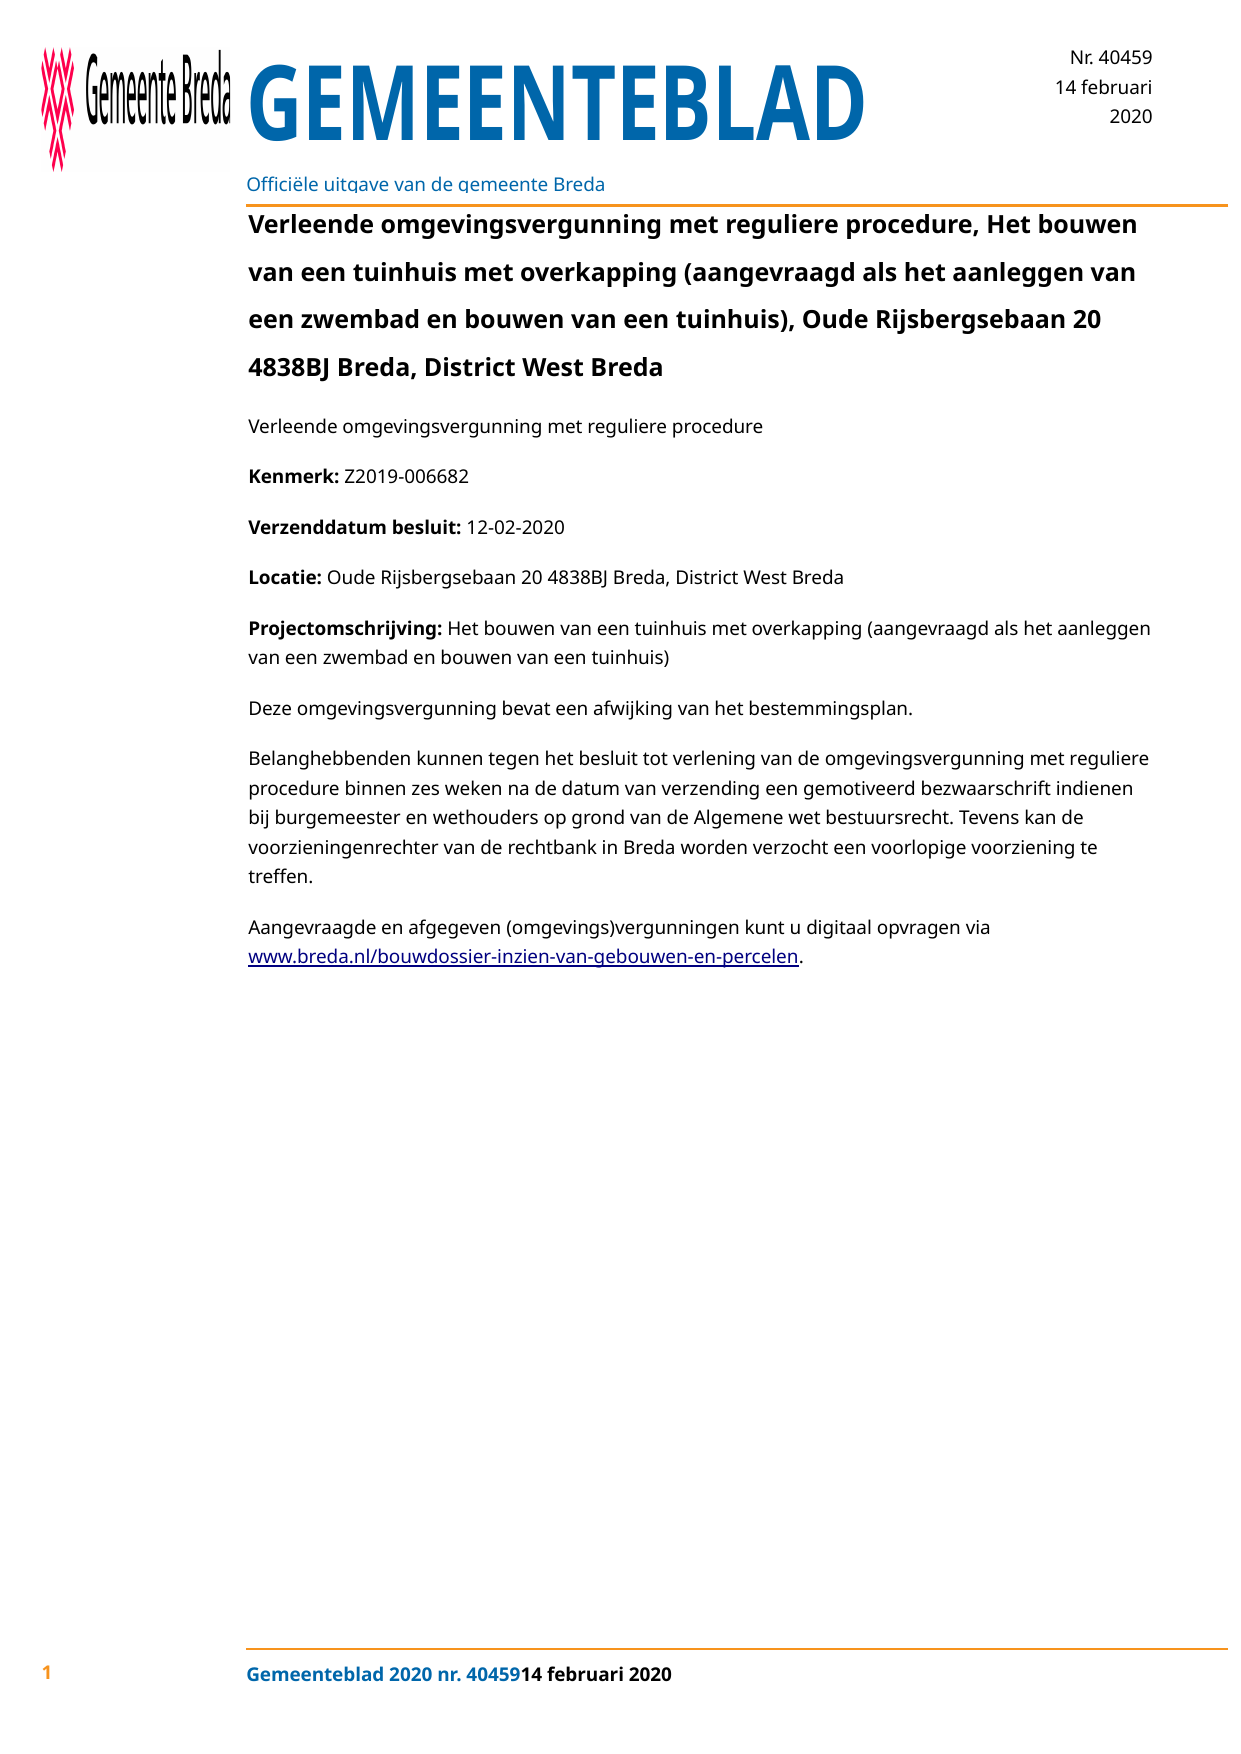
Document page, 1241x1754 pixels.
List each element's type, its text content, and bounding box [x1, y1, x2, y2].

picture [41, 47, 231, 172]
text Kenmerk: Z2019-006682 [248, 463, 1152, 489]
text Deze omgevingsvergunning bevat een afwijking van het bestemmingsplan. [248, 695, 1152, 721]
text Aangevraagde en afgegeven (omgevings)vergunningen kunt u digitaal opvragen via www.breda.nl/bouwdossier-inzien-van-gebouwen-en-percelen. [248, 914, 1152, 969]
text Verleende omgevingsvergunning met reguliere procedure, Het bouwen van een tuinhuis met overkapping (aangevraagd als het aanleggen van een zwembad en bouwen van een tuinhuis), Oude Rijsbergsebaan 20 4838BJ Breda, District West Breda [248, 207, 1152, 384]
text Verzenddatum besluit: 12-02-2020 [248, 514, 1152, 540]
text Locatie: Oude Rijsbergsebaan 20 4838BJ Breda, District West Breda [248, 564, 1152, 590]
text Projectomschrijving: Het bouwen van een tuinhuis met overkapping (aangevraagd als het aanleggen van een zwembad en bouwen van een tuinhuis) [248, 615, 1152, 670]
text Belanghebbenden kunnen tegen het besluit tot verlening van de omgevingsvergunning met reguliere procedure binnen zes weken na de datum van verzending een gemotiveerd bezwaarschrift indienen bij burgemeester en wethouders op grond van de Algemene wet bestuursrecht. Tevens kan de voorzieningenrechter van de rechtbank in Breda worden verzocht een voorlopige voorziening te treffen. [248, 745, 1152, 889]
text Verleende omgevingsvergunning met reguliere procedure [248, 413, 1152, 439]
